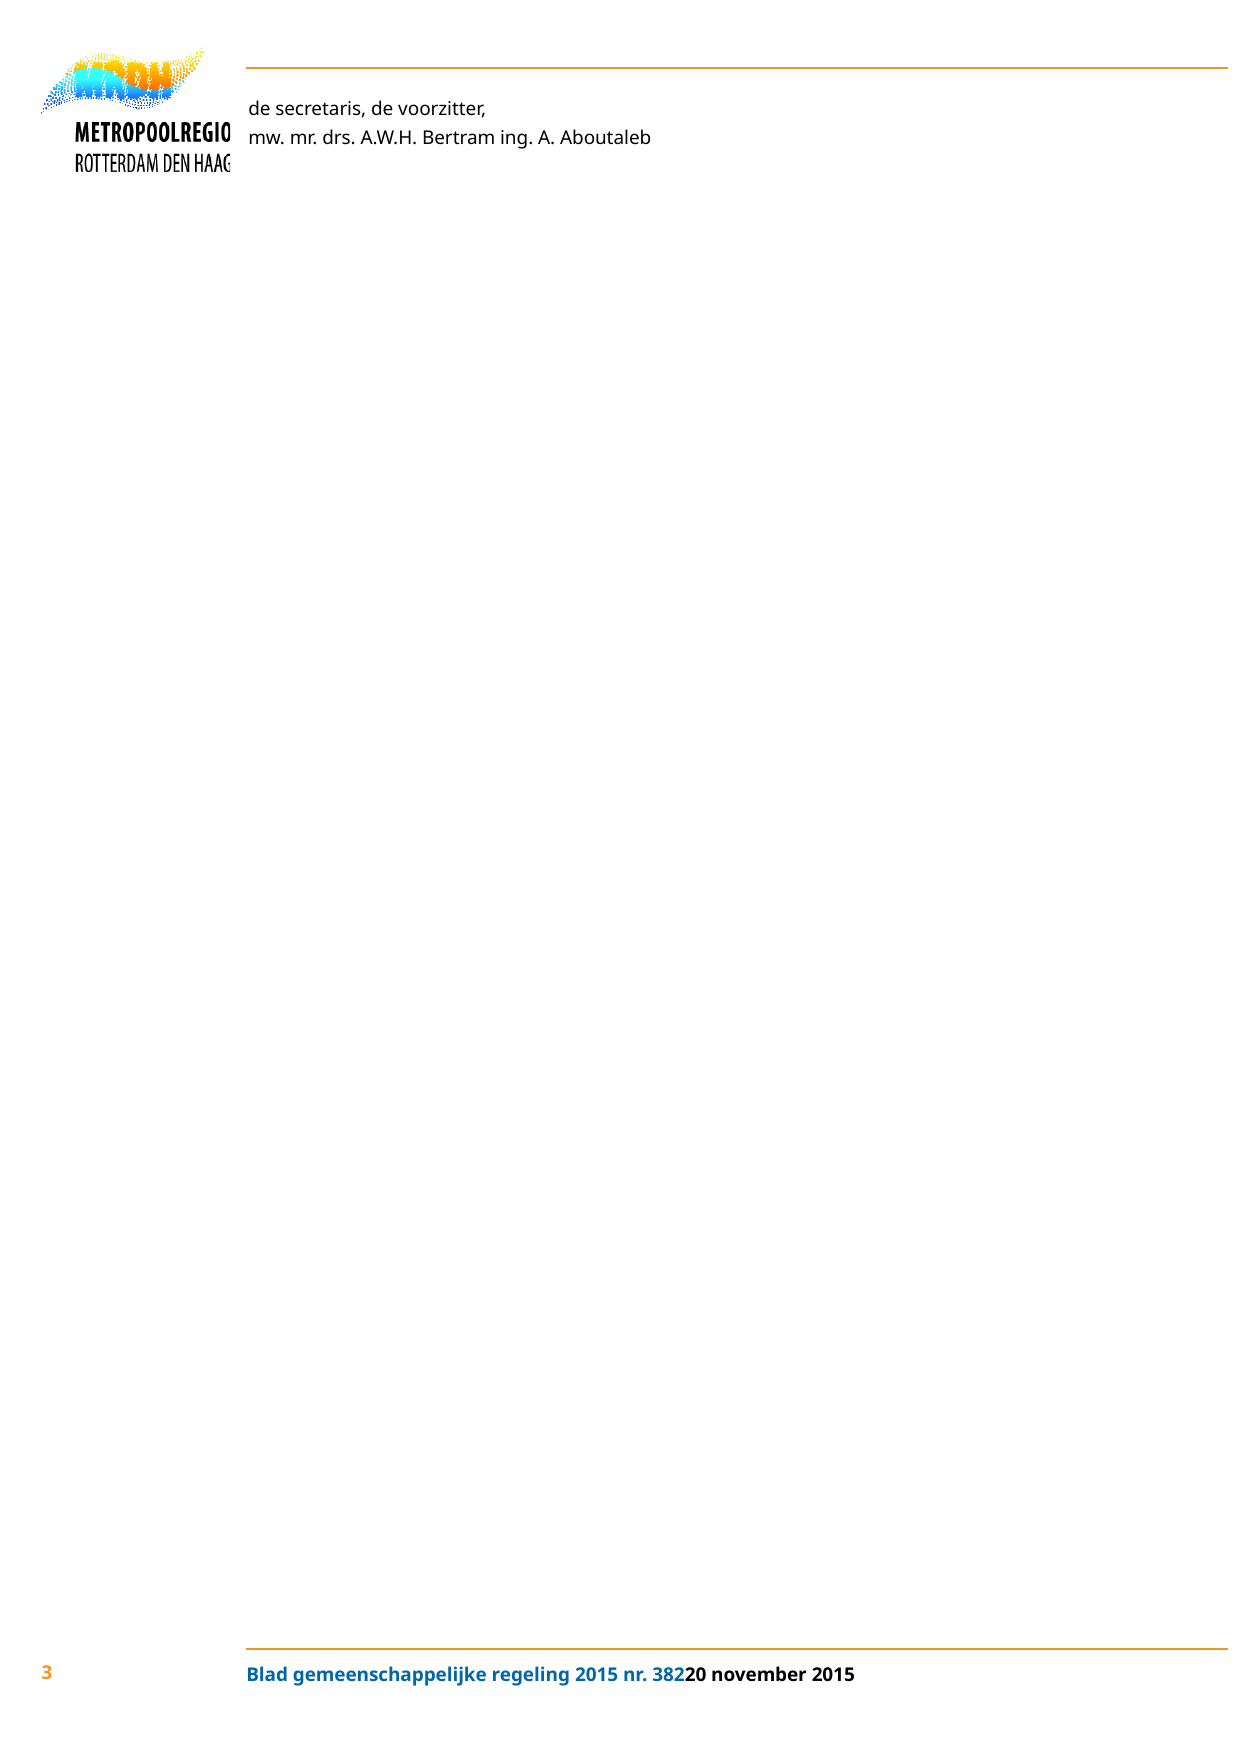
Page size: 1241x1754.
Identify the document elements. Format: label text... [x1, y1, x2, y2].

text de secretaris, de voorzitter, [248, 95, 1152, 121]
text mw. mr. drs. A.W.H. Bertram ing. A. Aboutaleb [248, 124, 1152, 150]
picture [41, 47, 231, 172]
